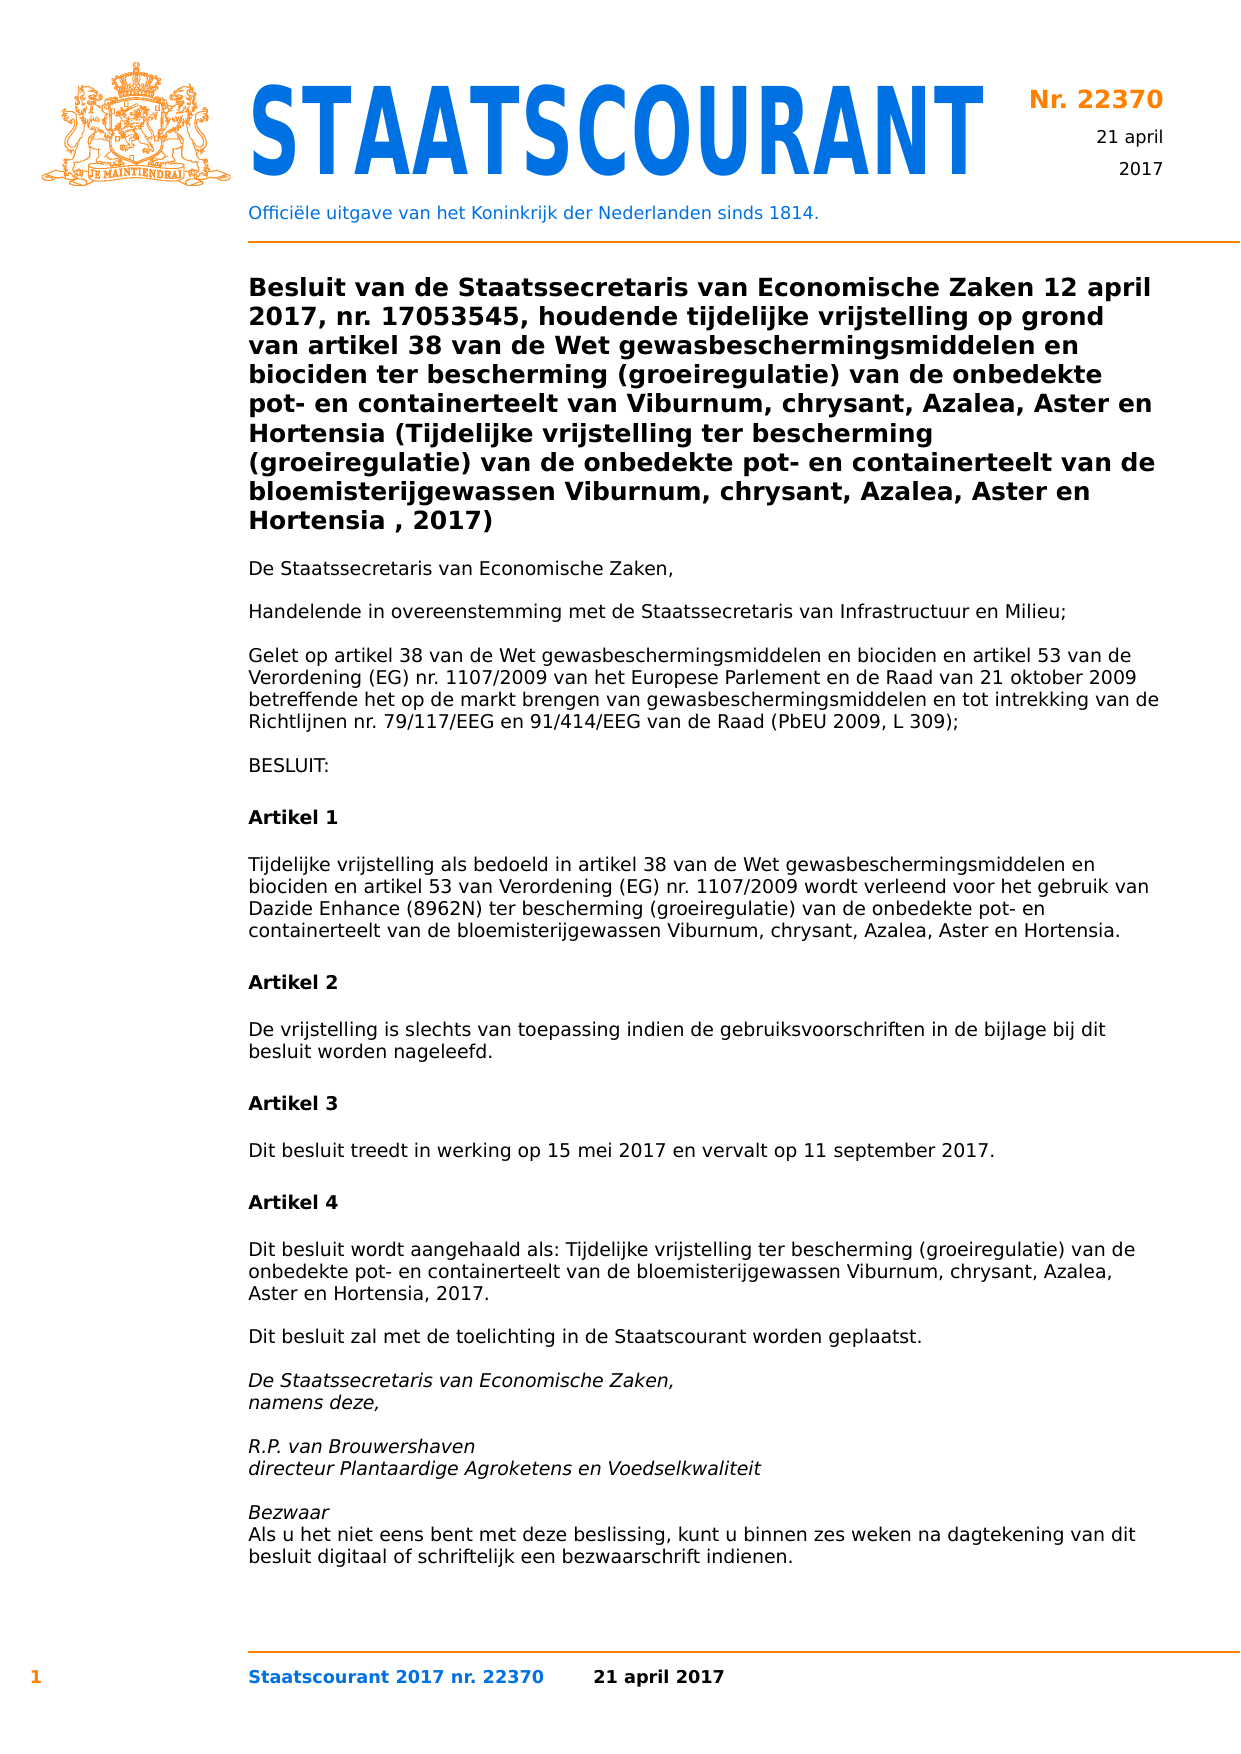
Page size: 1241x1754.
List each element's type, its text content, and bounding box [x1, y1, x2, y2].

text Dit besluit zal met de toelichting in de Staatscourant worden geplaatst. [248, 1326, 1163, 1348]
text De Staatssecretaris van Economische Zaken, [248, 557, 1163, 579]
text Gelet op artikel 38 van de Wet gewasbeschermingsmiddelen en biociden en artikel 53 van de Verordening (EG) nr. 1107/2009 van het Europese Parlement en de Raad van 21 oktober 2009 betreffende het op de markt brengen van gewasbeschermingsmiddelen en tot intrekking van de Richtlijnen nr. 79/117/EEG en 91/414/EEG van de Raad (PbEU 2009, L 309); [248, 645, 1163, 733]
text Handelende in overeenstemming met de Staatssecretaris van Infrastructuur en Milieu; [248, 601, 1163, 623]
table_header Nr. 22370 [998, 62, 1240, 121]
subtitle Artikel 1 [248, 807, 1163, 829]
text Dit besluit wordt aangehaald als: Tijdelijke vrijstelling ter bescherming (groeiregulatie) van de onbedekte pot- en containerteelt van de bloemisterijgewassen Viburnum, chrysant, Azalea, Aster en Hortensia, 2017. [248, 1239, 1163, 1304]
text Bezwaar [248, 1502, 1163, 1524]
subtitle Artikel 3 [248, 1093, 1163, 1115]
subtitle Artikel 4 [248, 1192, 1163, 1214]
table_cell Officiële uitgave van het Koninkrijk der Nederlanden sinds 1814. [248, 203, 1240, 241]
table_cell 2017 [998, 153, 1240, 203]
text De Staatssecretaris van Economische Zaken, namens deze, R.P. van Brouwershaven directeur Plantaardige Agroketens en Voedselkwaliteit [248, 1370, 1163, 1480]
subtitle Besluit van de Staatssecretaris van Economische Zaken 12 april 2017, nr. 17053545, houdende tijdelijke vrijstelling op grond van artikel 38 van de Wet gewasbeschermingsmiddelen en biociden ter bescherming (groeiregulatie) van de onbedekte pot- en containerteelt van Viburnum, chrysant, Azalea, Aster en Hortensia (Tijdelijke vrijstelling ter bescherming (groeiregulatie) van de onbedekte pot- en containerteelt van de bloemisterijgewassen Viburnum, chrysant, Azalea, Aster en Hortensia , 2017) [248, 273, 1163, 536]
table_header [25, 62, 248, 241]
text Dit besluit treedt in werking op 15 mei 2017 en vervalt op 11 september 2017. [248, 1140, 1163, 1162]
text BESLUIT: [248, 755, 1163, 777]
table_header STAATSCOURANT [248, 62, 998, 203]
text Als u het niet eens bent met deze beslissing, kunt u binnen zes weken na dagtekening van dit besluit digitaal of schriftelijk een bezwaarschrift indienen. [248, 1524, 1163, 1568]
table_cell 21 april [998, 121, 1240, 153]
text Tijdelijke vrijstelling als bedoeld in artikel 38 van de Wet gewasbeschermingsmiddelen en biociden en artikel 53 van Verordening (EG) nr. 1107/2009 wordt verleend voor het gebruik van Dazide Enhance (8962N) ter bescherming (groeiregulatie) van de onbedekte pot- en containerteelt van de bloemisterijgewassen Viburnum, chrysant, Azalea, Aster en Hortensia. [248, 854, 1163, 942]
picture [41, 62, 231, 186]
text De vrijstelling is slechts van toepassing indien de gebruiksvoorschriften in de bijlage bij dit besluit worden nageleefd. [248, 1019, 1163, 1063]
subtitle Artikel 2 [248, 972, 1163, 994]
